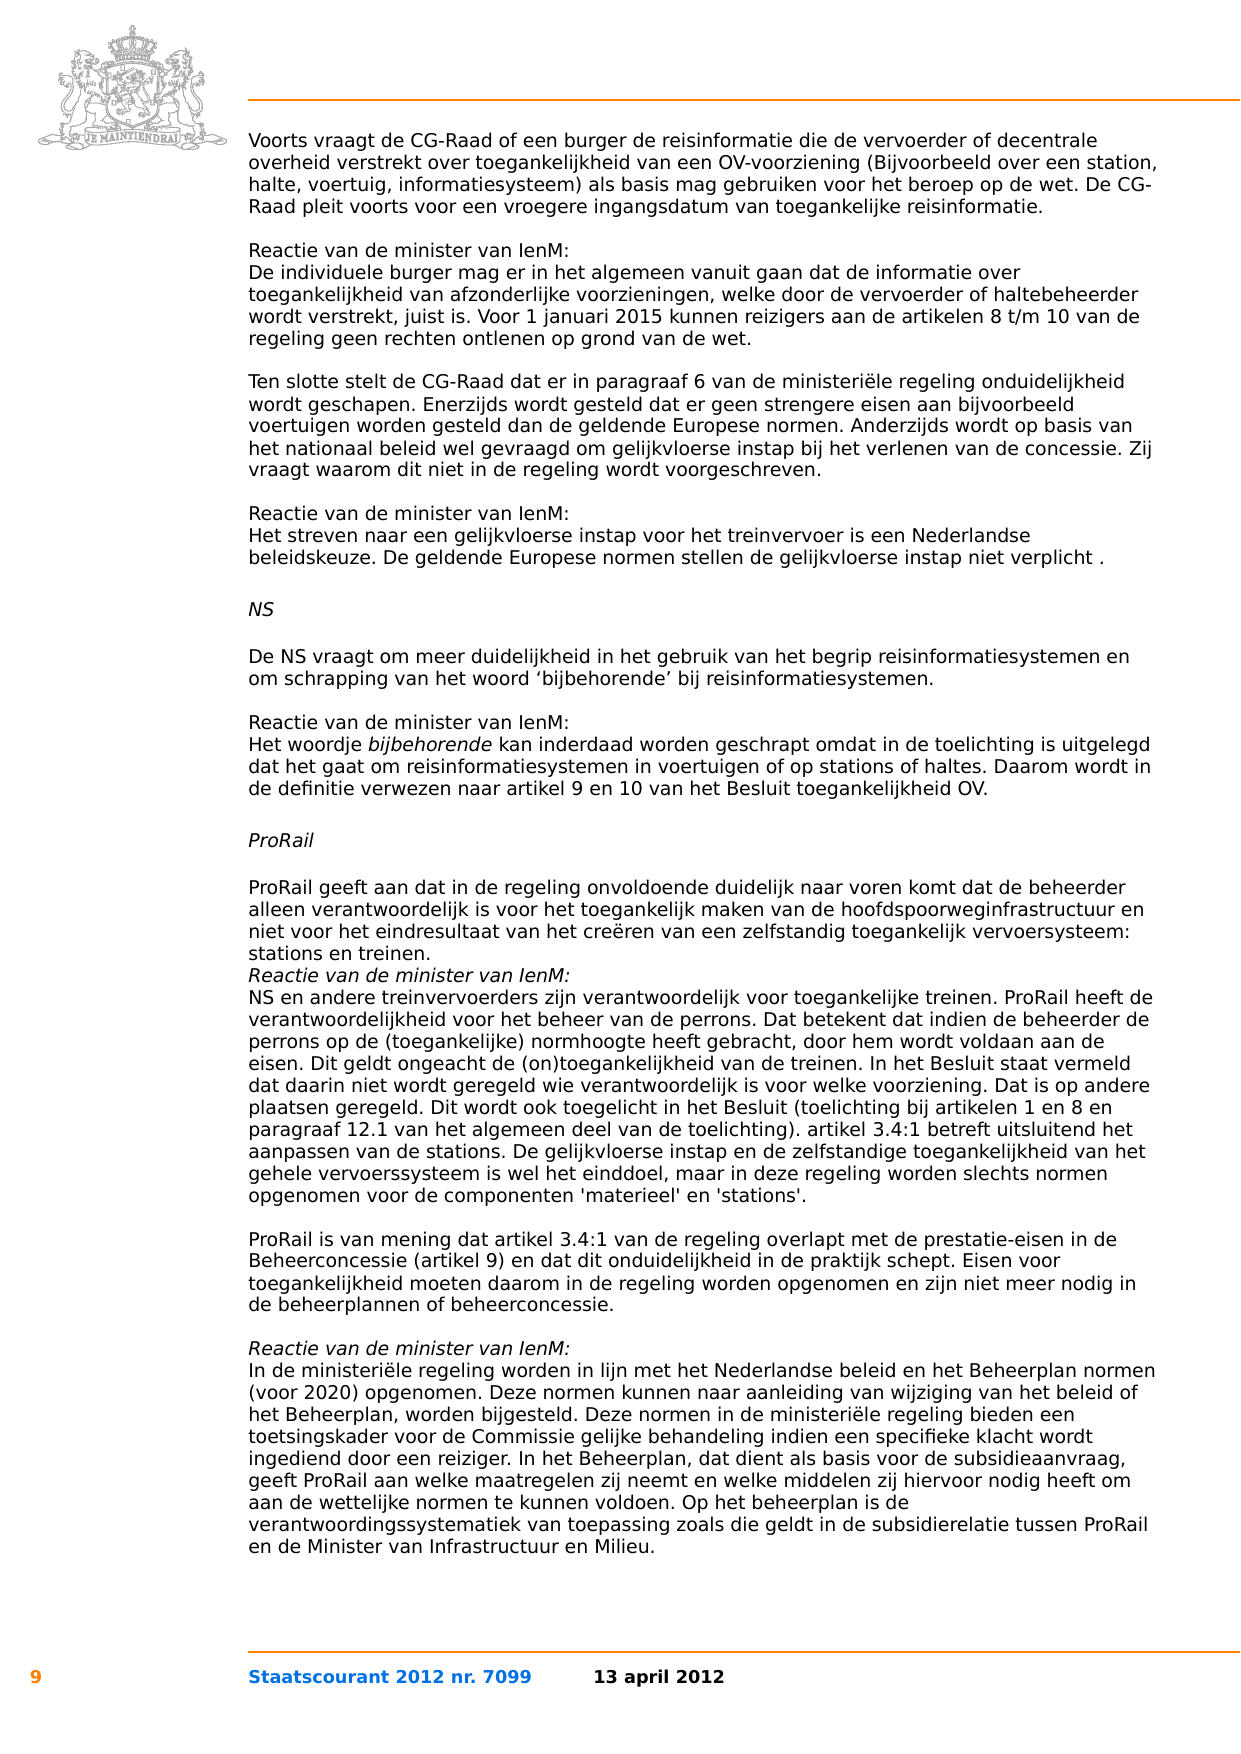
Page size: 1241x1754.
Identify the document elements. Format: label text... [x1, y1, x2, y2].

text Ten slotte stelt de CG-Raad dat er in paragraaf 6 van de ministeriële regeling onduidelijkheid wordt geschapen. Enerzijds wordt gesteld dat er geen strengere eisen aan bijvoorbeeld voertuigen worden gesteld dan de geldende Europese normen. Anderzijds wordt op basis van het nationaal beleid wel gevraagd om gelijkvloerse instap bij het verlenen van de concessie. Zij vraagt waarom dit niet in de regeling wordt voorgeschreven. [248, 371, 1163, 481]
text Voorts vraagt de CG-Raad of een burger de reisinformatie die de vervoerder of decentrale overheid verstrekt over toegankelijkheid van een OV-voorziening (Bijvoorbeeld over een station, halte, voertuig, informatiesysteem) als basis mag gebruiken voor het beroep op de wet. De CG-Raad pleit voorts voor een vroegere ingangsdatum van toegankelijke reisinformatie. [248, 130, 1163, 218]
text Reactie van de minister van IenM: [248, 712, 1163, 734]
text In de ministeriële regeling worden in lijn met het Nederlandse beleid en het Beheerplan normen (voor 2020) opgenomen. Deze normen kunnen naar aanleiding van wijziging van het beleid of het Beheerplan, worden bijgesteld. Deze normen in de ministeriële regeling bieden een toetsingskader voor de Commissie gelijke behandeling indien een specifieke klacht wordt ingediend door een reiziger. In het Beheerplan, dat dient als basis voor de subsidieaanvraag, geeft ProRail aan welke maatregelen zij neemt en welke middelen zij hiervoor nodig heeft om aan de wettelijke normen te kunnen voldoen. Op het beheerplan is de verantwoordingssystematiek van toepassing zoals die geldt in de subsidierelatie tussen ProRail en de Minister van Infrastructuur en Milieu. [248, 1360, 1163, 1558]
text De individuele burger mag er in het algemeen vanuit gaan dat de informatie over toegankelijkheid van afzonderlijke voorzieningen, welke door de vervoerder of haltebeheerder wordt verstrekt, juist is. Voor 1 januari 2015 kunnen reizigers aan de artikelen 8 t/m 10 van de regeling geen rechten ontlenen op grond van de wet. [248, 262, 1163, 349]
text NS en andere treinvervoerders zijn verantwoordelijk voor toegankelijke treinen. ProRail heeft de verantwoordelijkheid voor het beheer van de perrons. Dat betekent dat indien de beheerder de perrons op de (toegankelijke) normhoogte heeft gebracht, door hem wordt voldaan aan de eisen. Dit geldt ongeacht de (on)toegankelijkheid van de treinen. In het Besluit staat vermeld dat daarin niet wordt geregeld wie verantwoordelijk is voor welke voorziening. Dat is op andere plaatsen geregeld. Dit wordt ook toegelicht in het Besluit (toelichting bij artikelen 1 en 8 en paragraaf 12.1 van het algemeen deel van de toelichting). artikel 3.4:1 betreft uitsluitend het aanpassen van de stations. De gelijkvloerse instap en de zelfstandige toegankelijkheid van het gehele vervoerssysteem is wel het einddoel, maar in deze regeling worden slechts normen opgenomen voor de componenten 'materieel' en 'stations'. [248, 987, 1163, 1207]
text ProRail geeft aan dat in de regeling onvoldoende duidelijk naar voren komt dat de beheerder alleen verantwoordelijk is voor het toegankelijk maken van de hoofdspoorweginfrastructuur en niet voor het eindresultaat van het creëren van een zelfstandig toegankelijk vervoersysteem: stations en treinen. [248, 877, 1163, 965]
subtitle NS [248, 599, 1163, 621]
text Reactie van de minister van IenM: [248, 965, 1163, 987]
text Reactie van de minister van IenM: [248, 1338, 1163, 1360]
text Reactie van de minister van IenM: [248, 503, 1163, 525]
text Reactie van de minister van IenM: [248, 240, 1163, 262]
text Het streven naar een gelijkvloerse instap voor het treinvervoer is een Nederlandse beleidskeuze. De geldende Europese normen stellen de gelijkvloerse instap niet verplicht . [248, 525, 1163, 569]
text Het woordje bijbehorende kan inderdaad worden geschrapt omdat in de toelichting is uitgelegd dat het gaat om reisinformatiesystemen in voertuigen of op stations of haltes. Daarom wordt in de definitie verwezen naar artikel 9 en 10 van het Besluit toegankelijkheid OV. [248, 734, 1163, 800]
subtitle ProRail [248, 830, 1163, 852]
text De NS vraagt om meer duidelijkheid in het gebruik van het begrip reisinformatiesystemen en om schrapping van het woord ‘bijbehorende’ bij reisinformatiesystemen. [248, 646, 1163, 690]
text ProRail is van mening dat artikel 3.4:1 van de regeling overlapt met de prestatie-eisen in de Beheerconcessie (artikel 9) en dat dit onduidelijkheid in de praktijk schept. Eisen voor toegankelijkheid moeten daarom in de regeling worden opgenomen en zijn niet meer nodig in de beheerplannen of beheerconcessie. [248, 1228, 1163, 1316]
picture [38, 25, 227, 150]
